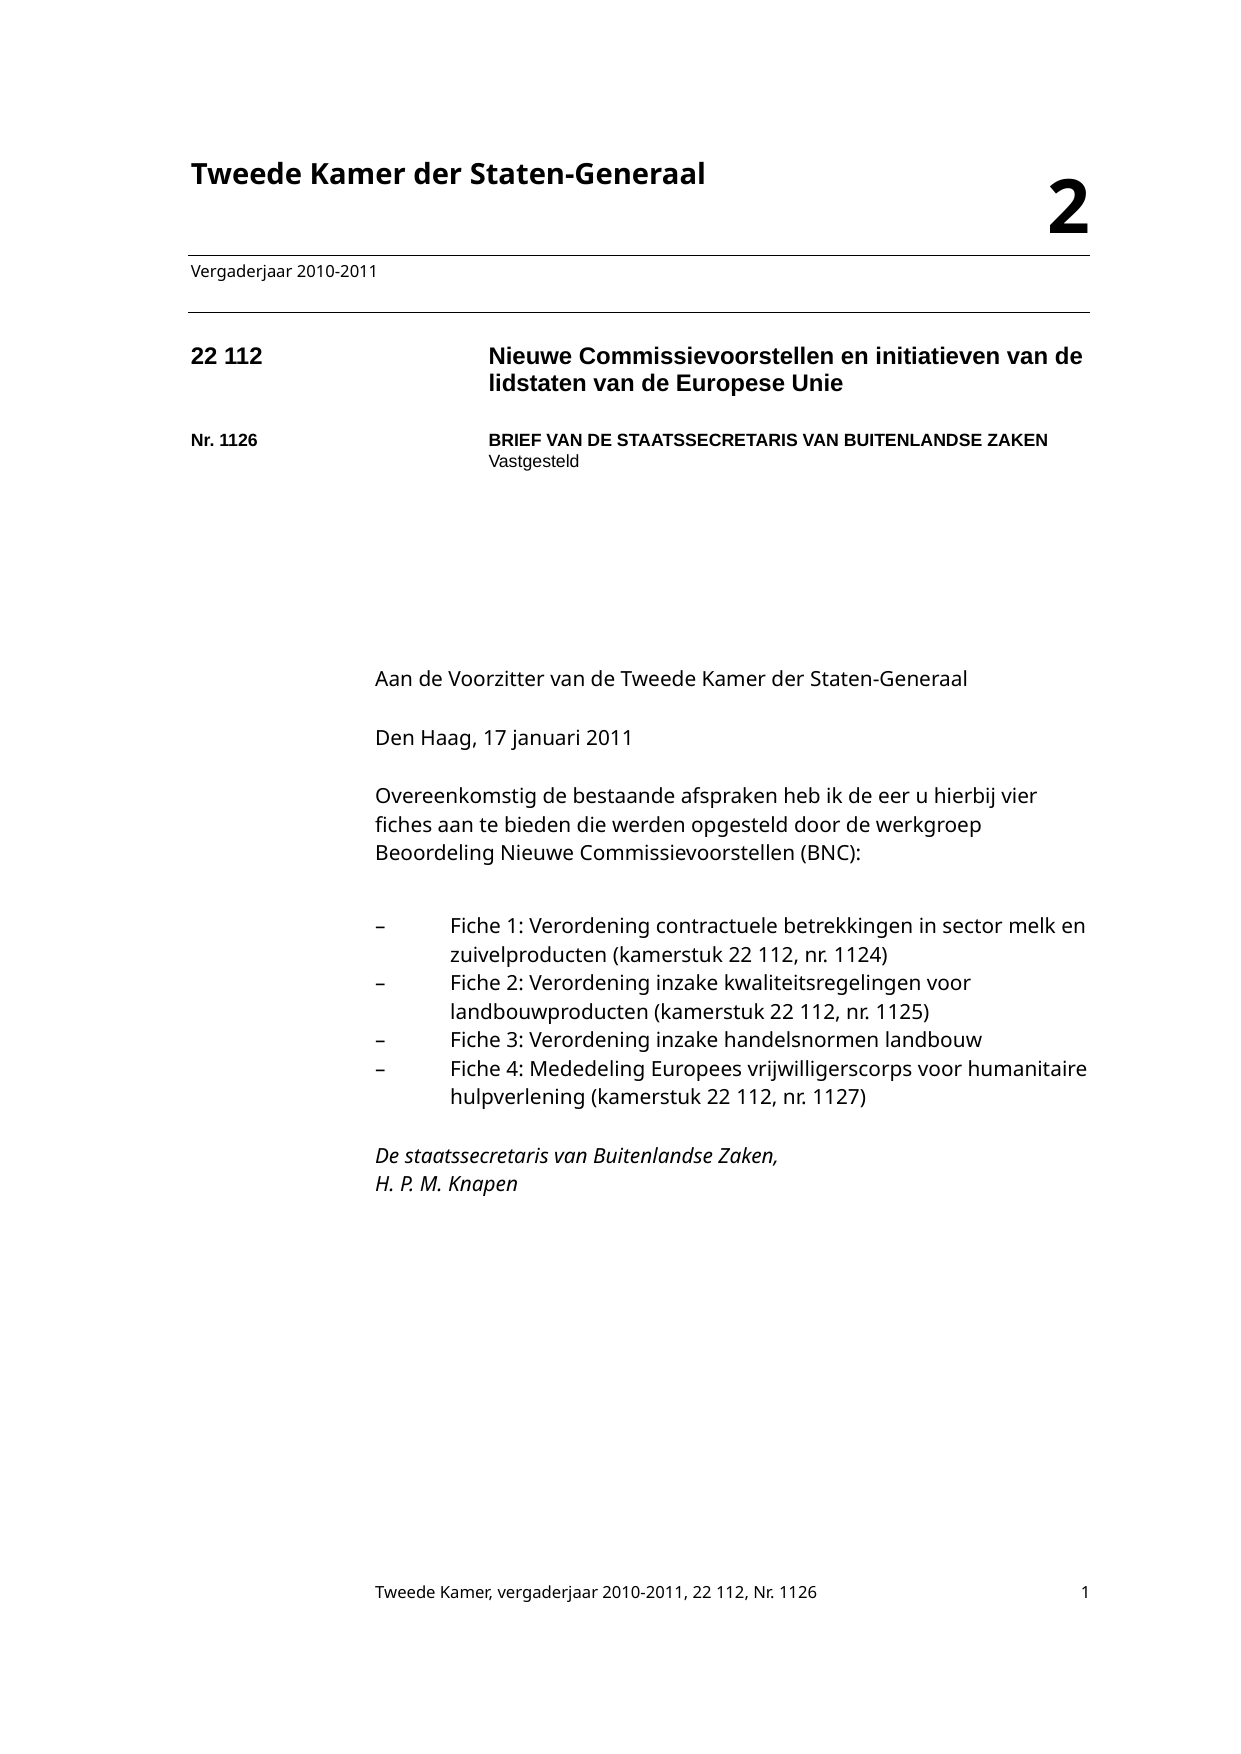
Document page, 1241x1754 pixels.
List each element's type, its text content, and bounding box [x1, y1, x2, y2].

list Fiche 2: Verordening inzake kwaliteitsregelingen voor landbouwproducten (kamerstuk 22 112, nr. 1125) [375, 968, 1090, 1025]
list Fiche 4: Mededeling Europees vrijwilligerscorps voor humanitaire hulpverlening (kamerstuk 22 112, nr. 1127) [375, 1054, 1090, 1111]
table_header Tweede Kamer der Staten-Generaal [188, 150, 909, 255]
list Fiche 3: Verordening inzake handelsnormen landbouw [375, 1025, 1090, 1054]
table_cell 22 112 [188, 339, 485, 427]
table_cell Nieuwe Commissievoorstellen en initiatieven van de lidstaten van de Europese Unie [485, 339, 1090, 427]
table_cell [188, 313, 485, 339]
text Aan de Voorzitter van de Tweede Kamer der Staten-Generaal [375, 664, 1090, 693]
text H. P. M. Knapen [375, 1169, 1090, 1198]
table_header 2 [910, 150, 1090, 255]
table_cell BRIEF VAN DE STAATSSECRETARIS VAN BUITENLANDSE ZAKEN Vastgesteld [485, 427, 1090, 546]
table_cell Nr. 1126 [188, 427, 485, 546]
text De staatssecretaris van Buitenlandse Zaken, [375, 1141, 1090, 1169]
text Den Haag, 17 januari 2011 [375, 723, 1090, 751]
list Fiche 1: Verordening contractuele betrekkingen in sector melk en zuivelproducten (kamerstuk 22 112, nr. 1124) [375, 912, 1090, 968]
text Overeenkomstig de bestaande afspraken heb ik de eer u hierbij vier fiches aan te bieden die werden opgesteld door de werkgroep Beoordeling Nieuwe Commissievoorstellen (BNC): [375, 781, 1090, 867]
table_cell Vergaderjaar 2010-2011 [188, 256, 485, 312]
table_cell [485, 256, 1090, 312]
table_cell [485, 313, 1090, 339]
